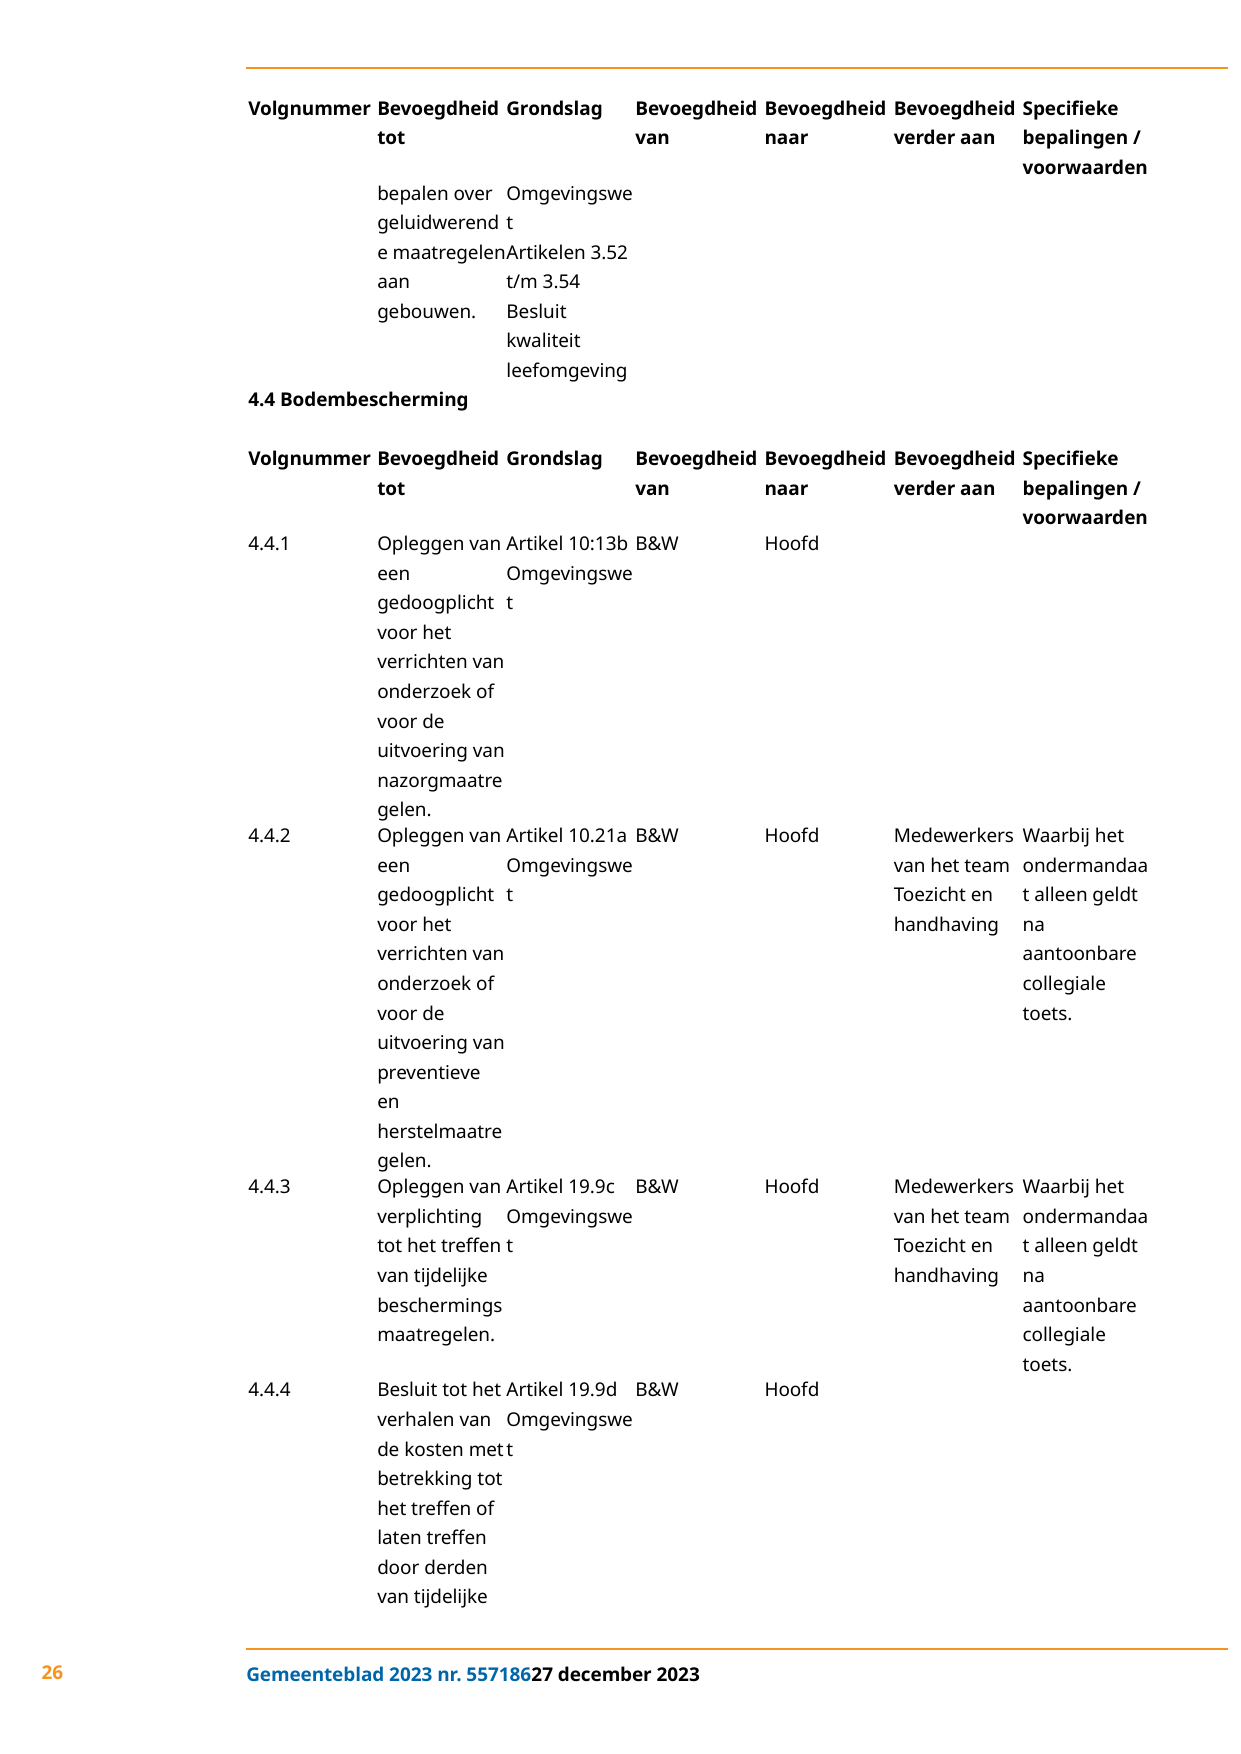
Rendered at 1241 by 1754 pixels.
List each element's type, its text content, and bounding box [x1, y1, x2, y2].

table_cell Omgevingswet Artikelen 3.52 t/m 3.54 Besluit kwaliteit leefomgeving [506, 180, 635, 383]
table_cell Medewerkers van het team Toezicht en handhaving [894, 1174, 1022, 1377]
table_cell Waarbij het ondermandaat alleen geldt na aantoonbare collegiale toets. [1023, 822, 1152, 1173]
table_cell Hoofd [764, 530, 893, 822]
table_header Bevoegdheid verder aan [894, 445, 1022, 530]
table_cell B&W [635, 822, 764, 1173]
table_cell Besluit tot het verhalen van de kosten met betrekking tot het treffen of laten treffen door derden van tijdelijke [377, 1377, 506, 1609]
table_cell Hoofd [764, 1174, 893, 1377]
table_cell 4.4.2 [248, 822, 377, 1173]
table_cell Artikel 19.9d Omgevingswet [506, 1377, 635, 1609]
table_cell B&W [635, 1174, 764, 1377]
table_header Grondslag [506, 95, 635, 180]
table_header Grondslag [506, 445, 635, 530]
table_cell [248, 180, 377, 383]
table_header Specifieke bepalingen / voorwaarden [1023, 95, 1152, 180]
table_cell [764, 180, 893, 383]
table_cell Hoofd [764, 1377, 893, 1609]
table_header Bevoegdheid verder aan [894, 95, 1022, 180]
table_cell Opleggen van verplichting tot het treffen van tijdelijke beschermingsmaatregelen. [377, 1174, 506, 1377]
table_cell Opleggen van een gedoogplicht voor het verrichten van onderzoek of voor de uitvoering van preventieve en herstelmaatregelen. [377, 822, 506, 1173]
table_header Bevoegdheid tot [377, 445, 506, 530]
table_cell Waarbij het ondermandaat alleen geldt na aantoonbare collegiale toets. [1023, 1174, 1152, 1377]
table_cell [1023, 1377, 1152, 1609]
table_cell [635, 180, 764, 383]
table_header Bevoegdheid tot [377, 95, 506, 180]
table_cell 4.4.4 [248, 1377, 377, 1609]
table_cell [1023, 180, 1152, 383]
table_cell [894, 1377, 1022, 1609]
table_cell Artikel 10:13b Omgevingswet [506, 530, 635, 822]
table_header Bevoegdheid naar [764, 445, 893, 530]
table_cell Artikel 10.21a Omgevingswet [506, 822, 635, 1173]
table_cell [894, 530, 1022, 822]
table_cell Hoofd [764, 822, 893, 1173]
table_cell 4.4.3 [248, 1174, 377, 1377]
table_header Volgnummer [248, 95, 377, 180]
table_header Bevoegdheid van [635, 95, 764, 180]
table_cell bepalen over geluidwerende maatregelen aan gebouwen. [377, 180, 506, 383]
table_header Specifieke bepalingen / voorwaarden [1023, 445, 1152, 530]
table_cell [1023, 530, 1152, 822]
picture [41, 47, 231, 172]
table_cell B&W [635, 530, 764, 822]
table_cell [894, 180, 1022, 383]
table_cell Artikel 19.9c Omgevingswet [506, 1174, 635, 1377]
table_cell Medewerkers van het team Toezicht en handhaving [894, 822, 1022, 1173]
table_cell B&W [635, 1377, 764, 1609]
table_header Bevoegdheid naar [764, 95, 893, 180]
table_cell 4.4.1 [248, 530, 377, 822]
table_cell Opleggen van een gedoogplicht voor het verrichten van onderzoek of voor de uitvoering van nazorgmaatregelen. [377, 530, 506, 822]
text 4.4 Bodembescherming [248, 386, 1152, 412]
table_header Bevoegdheid van [635, 445, 764, 530]
table_header Volgnummer [248, 445, 377, 530]
